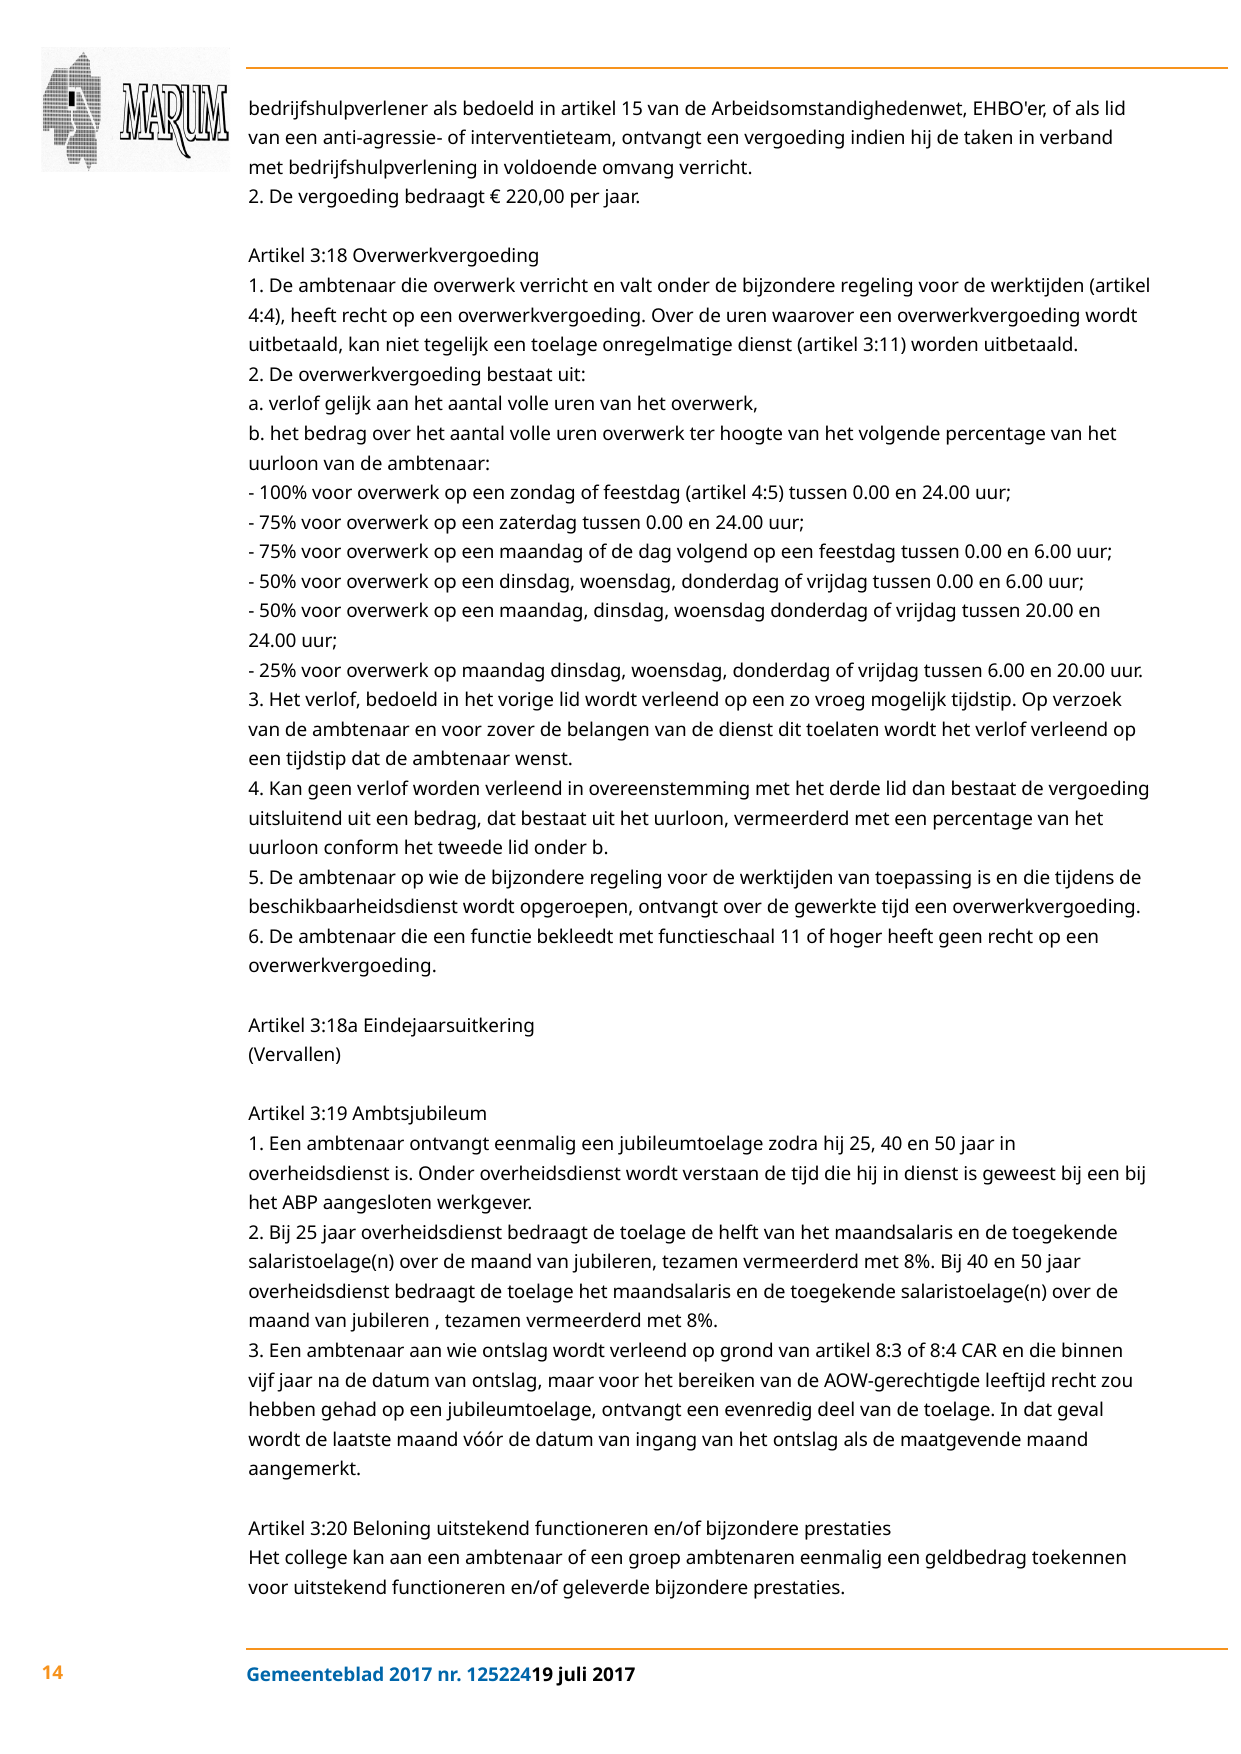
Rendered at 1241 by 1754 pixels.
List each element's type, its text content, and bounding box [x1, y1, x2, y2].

text - 25% voor overwerk op maandag dinsdag, woensdag, donderdag of vrijdag tussen 6.00 en 20.00 uur. [248, 657, 1152, 683]
text Artikel 3:18a Eindejaarsuitkering [248, 1012, 1152, 1038]
text Artikel 3:19 Ambtsjubileum [248, 1101, 1152, 1126]
text Artikel 3:20 Beloning uitstekend functioneren en/of bijzondere prestaties [248, 1515, 1152, 1541]
text b. het bedrag over het aantal volle uren overwerk ter hoogte van het volgende percentage van het uurloon van de ambtenaar: [248, 420, 1152, 476]
text 5. De ambtenaar op wie de bijzondere regeling voor de werktijden van toepassing is en die tijdens de beschikbaarheidsdienst wordt opgeroepen, ontvangt over de gewerkte tijd een overwerkvergoeding. [248, 864, 1152, 919]
text Het college kan aan een ambtenaar of een groep ambtenaren eenmalig een geldbedrag toekennen voor uitstekend functioneren en/of geleverde bijzondere prestaties. [248, 1544, 1152, 1600]
text 1. De ambtenaar die overwerk verricht en valt onder de bijzondere regeling voor de werktijden (artikel 4:4), heeft recht op een overwerkvergoeding. Over de uren waarover een overwerkvergoeding wordt uitbetaald, kan niet tegelijk een toelage onregelmatige dienst (artikel 3:11) worden uitbetaald. [248, 272, 1152, 357]
text - 75% voor overwerk op een zaterdag tussen 0.00 en 24.00 uur; [248, 509, 1152, 535]
text - 50% voor overwerk op een dinsdag, woensdag, donderdag of vrijdag tussen 0.00 en 6.00 uur; [248, 568, 1152, 594]
text - 50% voor overwerk op een maandag, dinsdag, woensdag donderdag of vrijdag tussen 20.00 en 24.00 uur; [248, 598, 1152, 653]
text 3. Het verlof, bedoeld in het vorige lid wordt verleend op een zo vroeg mogelijk tijdstip. Op verzoek van de ambtenaar en voor zover de belangen van de dienst dit toelaten wordt het verlof verleend op een tijdstip dat de ambtenaar wenst. [248, 686, 1152, 771]
text 6. De ambtenaar die een functie bekleedt met functieschaal 11 of hoger heeft geen recht op een overwerkvergoeding. [248, 923, 1152, 978]
text 1. Een ambtenaar ontvangt eenmalig een jubileumtoelage zodra hij 25, 40 en 50 jaar in overheidsdienst is. Onder overheidsdienst wordt verstaan de tijd die hij in dienst is geweest bij een bij het ABP aangesloten werkgever. [248, 1130, 1152, 1215]
text 2. De overwerkvergoeding bestaat uit: [248, 361, 1152, 387]
text Artikel 3:18 Overwerkvergoeding [248, 243, 1152, 268]
text - 75% voor overwerk op een maandag of de dag volgend op een feestdag tussen 0.00 en 6.00 uur; [248, 538, 1152, 564]
text bedrijfshulpverlener als bedoeld in artikel 15 van de Arbeidsomstandighedenwet, EHBO'er, of als lid van een anti-agressie- of interventieteam, ontvangt een vergoeding indien hij de taken in verband met bedrijfshulpverlening in voldoende omvang verricht. [248, 95, 1152, 180]
text (Vervallen) [248, 1041, 1152, 1067]
picture [41, 47, 231, 172]
text - 100% voor overwerk op een zondag of feestdag (artikel 4:5) tussen 0.00 en 24.00 uur; [248, 479, 1152, 505]
text 2. Bij 25 jaar overheidsdienst bedraagt de toelage de helft van het maandsalaris en de toegekende salaristoelage(n) over de maand van jubileren, tezamen vermeerderd met 8%. Bij 40 en 50 jaar overheidsdienst bedraagt de toelage het maandsalaris en de toegekende salaristoelage(n) over de maand van jubileren , tezamen vermeerderd met 8%. [248, 1219, 1152, 1333]
text 4. Kan geen verlof worden verleend in overeenstemming met het derde lid dan bestaat de vergoeding uitsluitend uit een bedrag, dat bestaat uit het uurloon, vermeerderd met een percentage van het uurloon conform het tweede lid onder b. [248, 775, 1152, 860]
text a. verlof gelijk aan het aantal volle uren van het overwerk, [248, 391, 1152, 416]
text 2. De vergoeding bedraagt € 220,00 per jaar. [248, 183, 1152, 209]
text 3. Een ambtenaar aan wie ontslag wordt verleend op grond van artikel 8:3 of 8:4 CAR en die binnen vijf jaar na de datum van ontslag, maar voor het bereiken van de AOW-gerechtigde leeftijd recht zou hebben gehad op een jubileumtoelage, ontvangt een evenredig deel van de toelage. In dat geval wordt de laatste maand vóór de datum van ingang van het ontslag als de maatgevende maand aangemerkt. [248, 1337, 1152, 1481]
